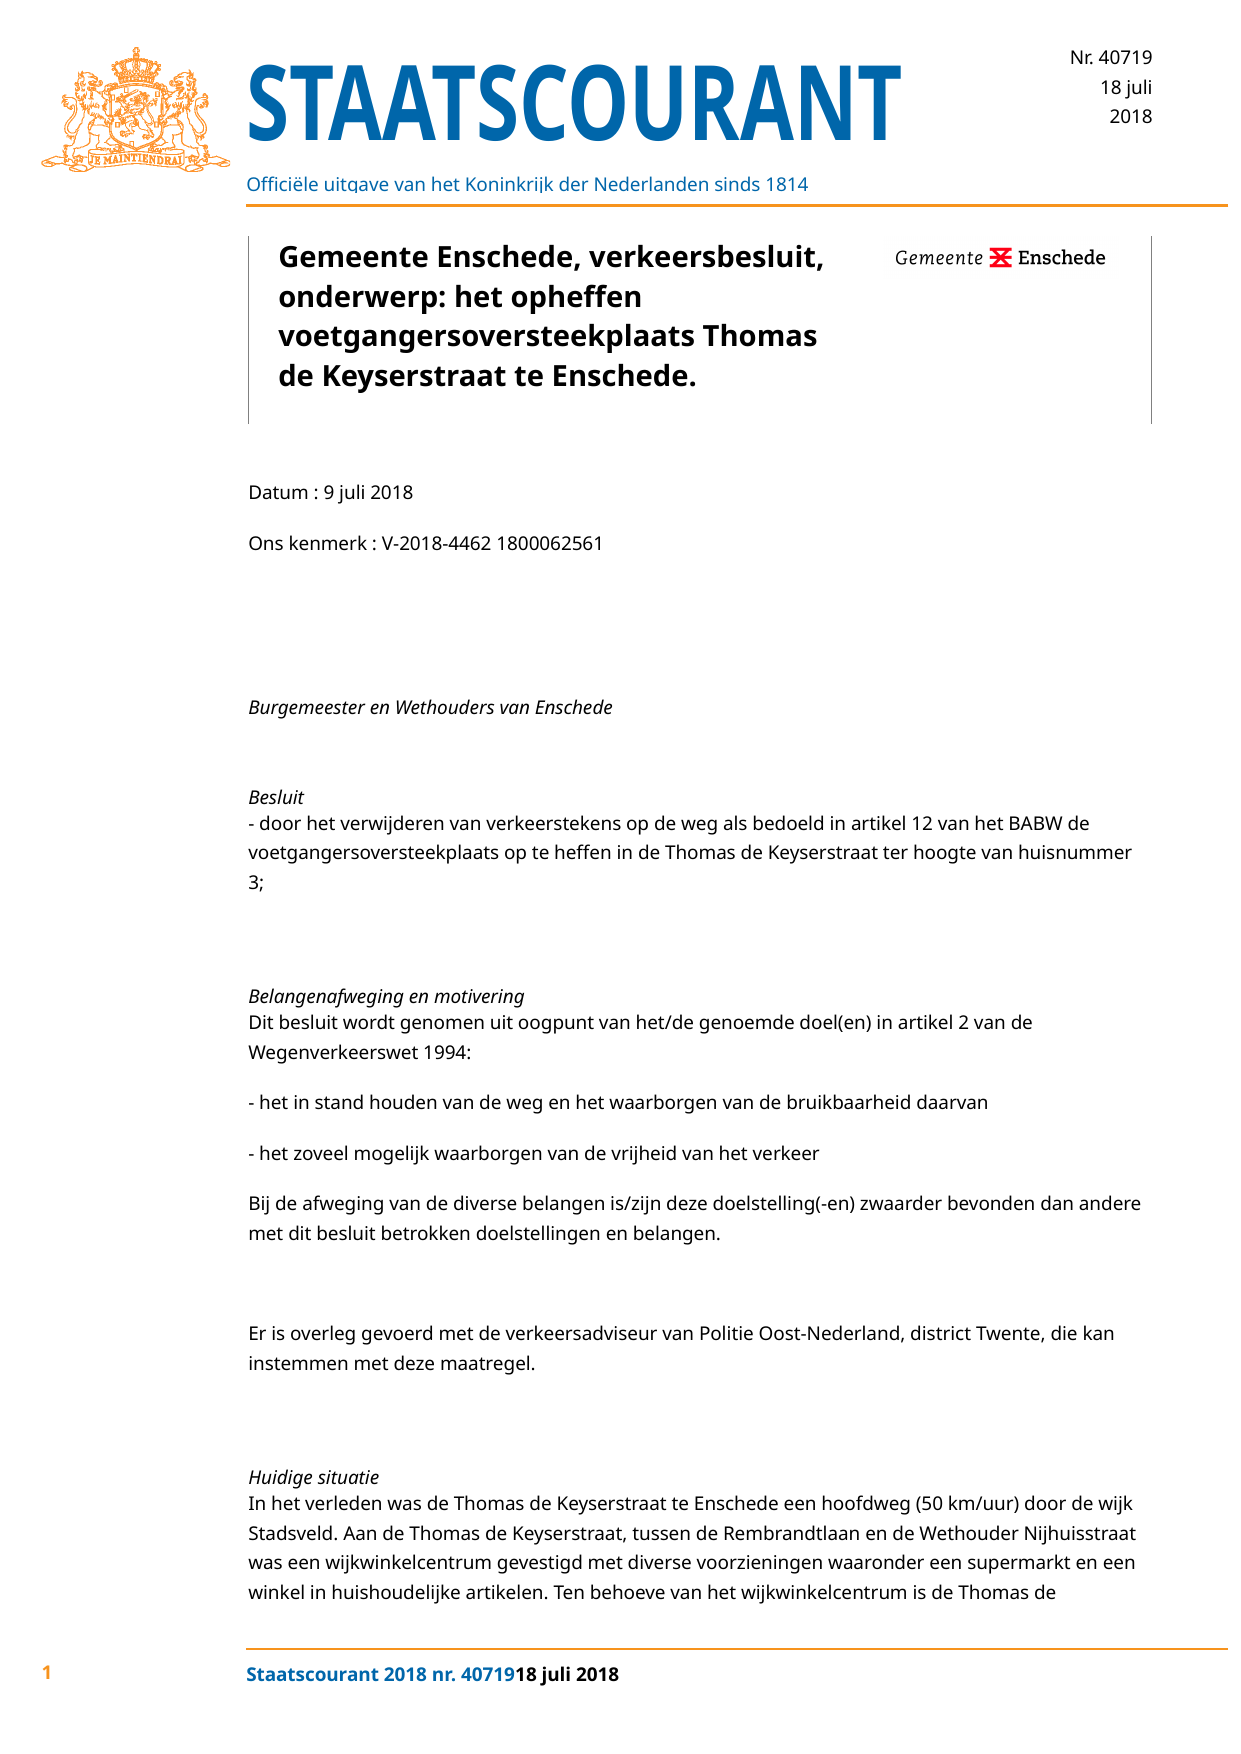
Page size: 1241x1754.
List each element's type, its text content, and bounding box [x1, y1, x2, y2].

text Besluit [248, 784, 1152, 810]
picture [41, 47, 231, 172]
text Dit besluit wordt genomen uit oogpunt van het/de genoemde doel(en) in artikel 2 van de Wegenverkeerswet 1994: [248, 1009, 1152, 1064]
text - het in stand houden van de weg en het waarborgen van de bruikbaarheid daarvan [248, 1089, 1152, 1115]
text Belangenafweging en motivering [248, 983, 1152, 1009]
text Er is overleg gevoerd met de verkeersadviseur van Politie Oost-Nederland, district Twente, die kan instemmen met deze maatregel. [248, 1321, 1152, 1376]
text Datum : 9 juli 2018 [248, 479, 1152, 505]
text Ons kenmerk : V-2018-4462 1800062561 [248, 530, 1152, 556]
text In het verleden was de Thomas de Keyserstraat te Enschede een hoofdweg (50 km/uur) door de wijk Stadsveld. Aan de Thomas de Keyserstraat, tussen de Rembrandtlaan en de Wethouder Nijhuisstraat was een wijkwinkelcentrum gevestigd met diverse voorzieningen waaronder een supermarkt en een winkel in huishoudelijke artikelen. Ten behoeve van het wijkwinkelcentrum is de Thomas de [248, 1490, 1152, 1605]
text - door het verwijderen van verkeerstekens op de weg als bedoeld in artikel 12 van het BABW de voetgangersoversteekplaats op te heffen in de Thomas de Keyserstraat ter hoogte van huisnummer 3; [248, 810, 1152, 895]
picture [882, 236, 1119, 279]
text Huidige situatie [248, 1464, 1152, 1490]
table_header [850, 236, 1151, 424]
text Burgemeester en Wethouders van Enschede [248, 694, 1152, 720]
text Bij de afweging van de diverse belangen is/zijn deze doelstelling(-en) zwaarder bevonden dan andere met dit besluit betrokken doelstellingen en belangen. [248, 1190, 1152, 1245]
table_header Gemeente Enschede, verkeersbesluit, onderwerp: het opheffen voetgangersoversteekplaats Thomas de Keyserstraat te Enschede. [249, 236, 850, 424]
text - het zoveel mogelijk waarborgen van de vrijheid van het verkeer [248, 1140, 1152, 1165]
